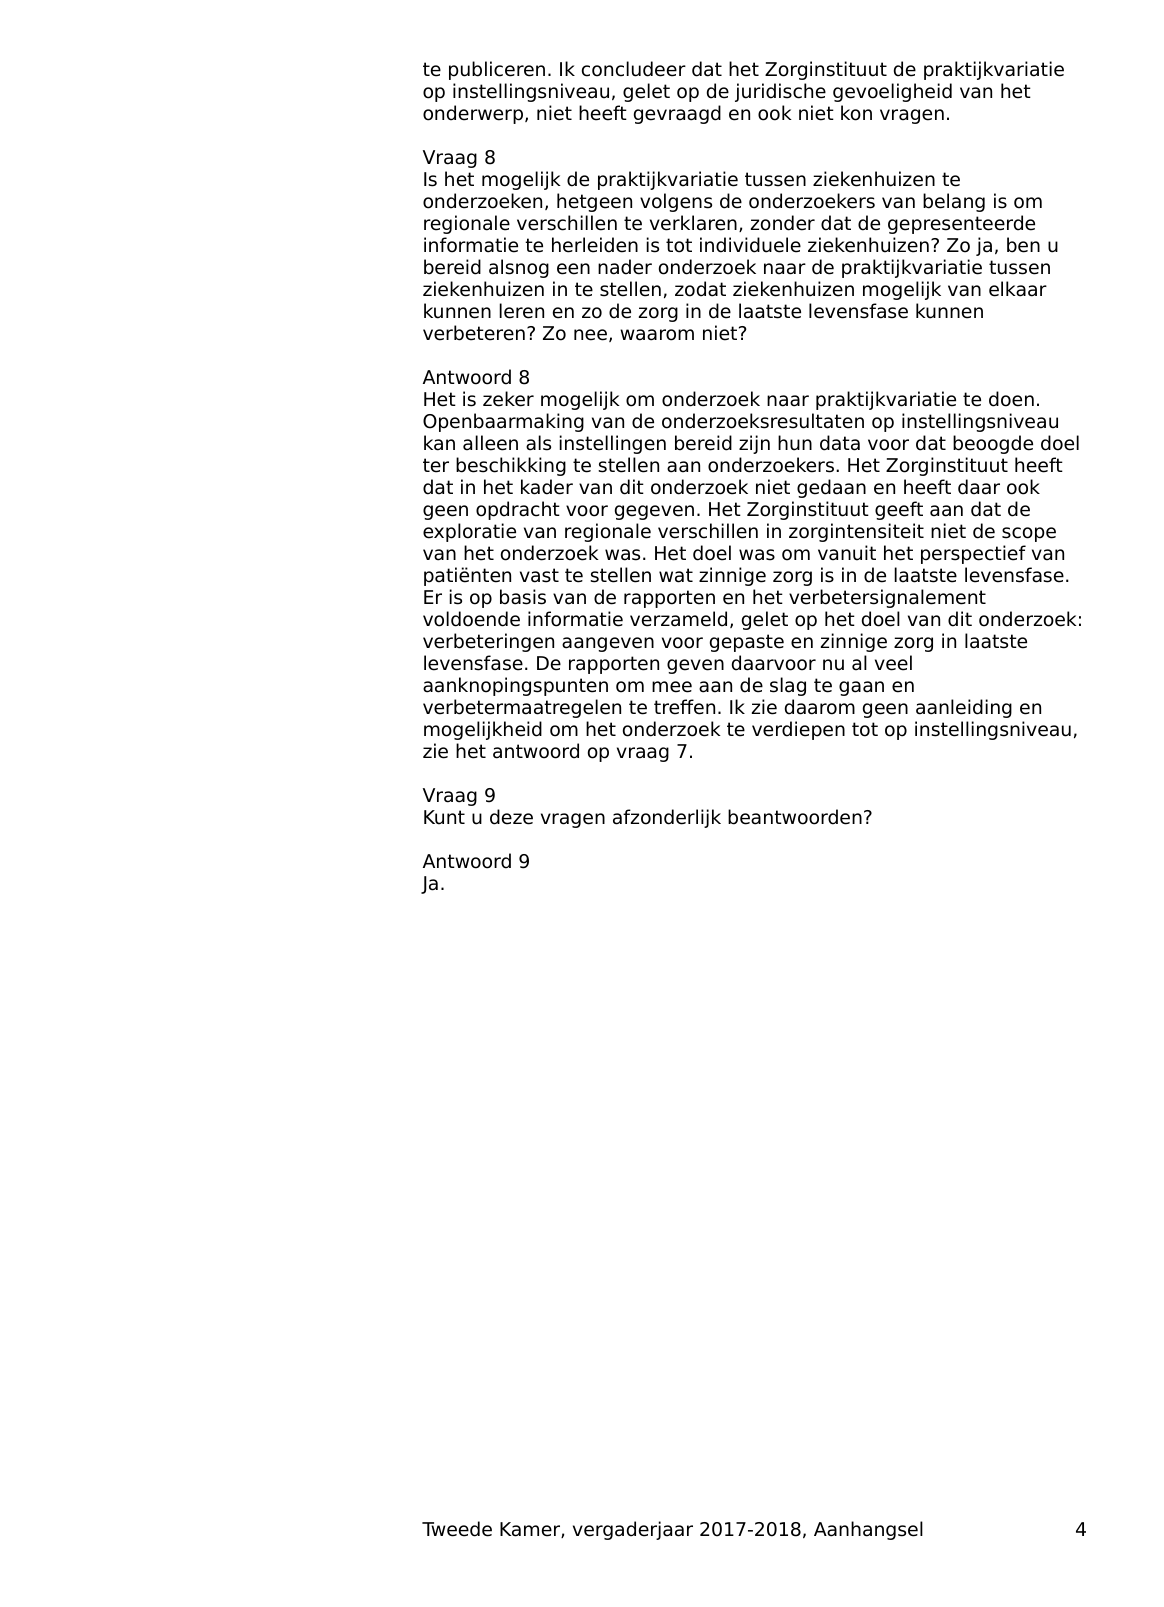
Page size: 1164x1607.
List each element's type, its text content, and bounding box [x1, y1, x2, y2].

text Het is zeker mogelijk om onderzoek naar praktijkvariatie te doen. Openbaarmaking van de onderzoeksresultaten op instellingsniveau kan alleen als instellingen bereid zijn hun data voor dat beoogde doel ter beschikking te stellen aan onderzoekers. Het Zorginstituut heeft dat in het kader van dit onderzoek niet gedaan en heeft daar ook geen opdracht voor gegeven. Het Zorginstituut geeft aan dat de exploratie van regionale verschillen in zorgintensiteit niet de scope van het onderzoek was. Het doel was om vanuit het perspectief van patiënten vast te stellen wat zinnige zorg is in de laatste levensfase. [422, 389, 1087, 587]
text Vraag 8 [422, 147, 1087, 169]
text Antwoord 9 [422, 851, 1087, 873]
text Er is op basis van de rapporten en het verbetersignalement voldoende informatie verzameld, gelet op het doel van dit onderzoek: verbeteringen aangeven voor gepaste en zinnige zorg in laatste levensfase. De rapporten geven daarvoor nu al veel aanknopingspunten om mee aan de slag te gaan en verbetermaatregelen te treffen. Ik zie daarom geen aanleiding en mogelijkheid om het onderzoek te verdiepen tot op instellingsniveau, zie het antwoord op vraag 7. [422, 587, 1087, 763]
text Kunt u deze vragen afzonderlijk beantwoorden? [422, 807, 1087, 829]
text te publiceren. Ik concludeer dat het Zorginstituut de praktijkvariatie op instellingsniveau, gelet op de juridische gevoeligheid van het onderwerp, niet heeft gevraagd en ook niet kon vragen. [422, 59, 1087, 125]
text Antwoord 8 [422, 367, 1087, 389]
text Is het mogelijk de praktijkvariatie tussen ziekenhuizen te onderzoeken, hetgeen volgens de onderzoekers van belang is om regionale verschillen te verklaren, zonder dat de gepresenteerde informatie te herleiden is tot individuele ziekenhuizen? Zo ja, ben u bereid alsnog een nader onderzoek naar de praktijkvariatie tussen ziekenhuizen in te stellen, zodat ziekenhuizen mogelijk van elkaar kunnen leren en zo de zorg in de laatste levensfase kunnen verbeteren? Zo nee, waarom niet? [422, 169, 1087, 345]
text Ja. [422, 873, 1087, 895]
text Vraag 9 [422, 785, 1087, 807]
